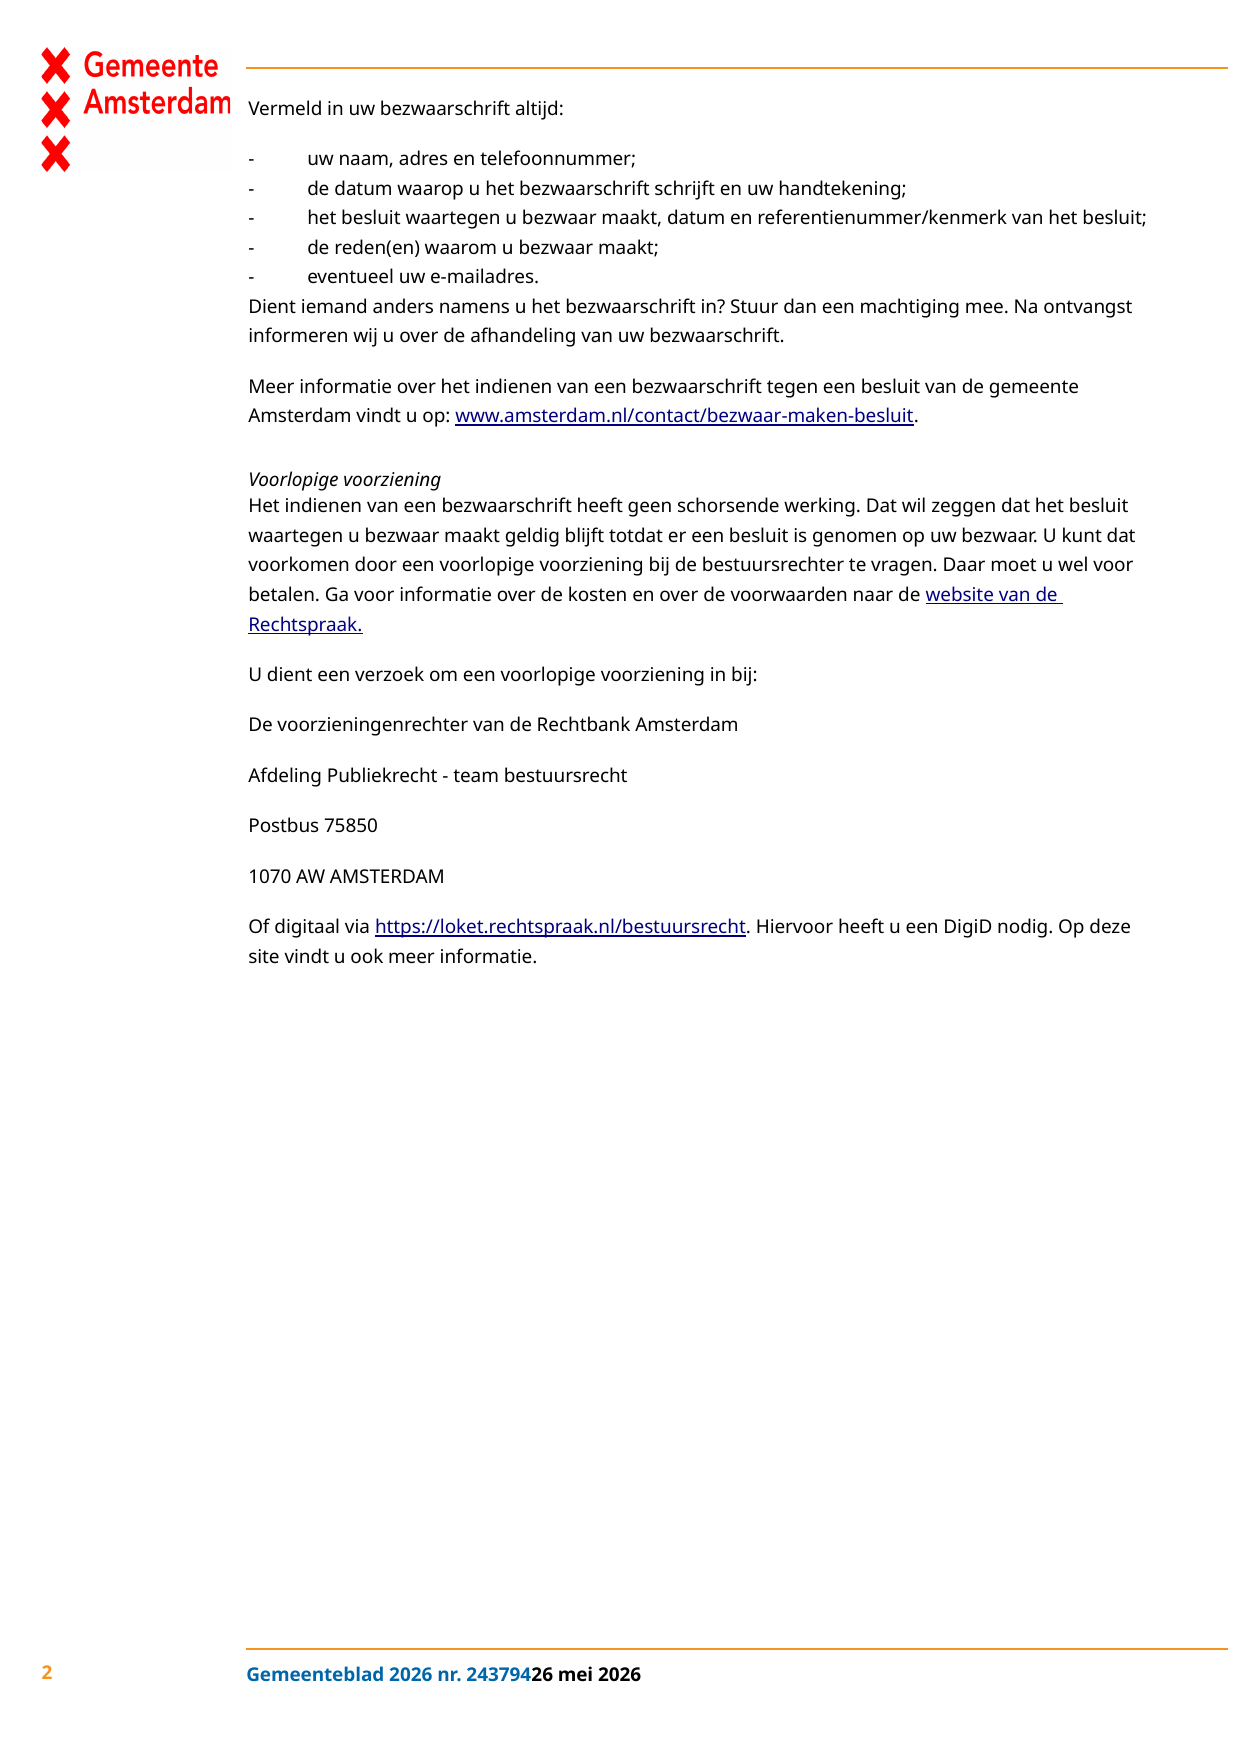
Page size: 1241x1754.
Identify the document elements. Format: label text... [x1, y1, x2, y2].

text Afdeling Publiekrecht - team bestuursrecht [248, 762, 1152, 788]
text De voorzieningenrechter van de Rechtbank Amsterdam [248, 712, 1152, 737]
text U dient een verzoek om een voorlopige voorziening in bij: [248, 661, 1152, 687]
list uw naam, adres en telefoonnummer; [248, 145, 1152, 171]
text Het indienen van een bezwaarschrift heeft geen schorsende werking. Dat wil zeggen dat het besluit waartegen u bezwaar maakt geldig blijft totdat er een besluit is genomen op uw bezwaar. U kunt dat voorkomen door een voorlopige voorziening bij de bestuursrechter te vragen. Daar moet u wel voor betalen. Ga voor informatie over de kosten en over de voorwaarden naar de website van de Rechtspraak. [248, 492, 1152, 636]
text Meer informatie over het indienen van een bezwaarschrift tegen een besluit van de gemeente Amsterdam vindt u op: www.amsterdam.nl/contact/bezwaar-maken-besluit. [248, 373, 1152, 428]
text Voorlopige voorziening [248, 467, 1152, 492]
text Of digitaal via https://loket.rechtspraak.nl/bestuursrecht. Hiervoor heeft u een DigiD nodig. Op deze site vindt u ook meer informatie. [248, 913, 1152, 968]
text 1070 AW AMSTERDAM [248, 863, 1152, 888]
text Vermeld in uw bezwaarschrift altijd: [248, 95, 1152, 121]
list de reden(en) waarom u bezwaar maakt; [248, 234, 1152, 260]
list de datum waarop u het bezwaarschrift schrijft en uw handtekening; [248, 175, 1152, 201]
list eventueel uw e-mailadres. [248, 263, 1152, 289]
text Dient iemand anders namens u het bezwaarschrift in? Stuur dan een machtiging mee. Na ontvangst informeren wij u over de afhandeling van uw bezwaarschrift. [248, 293, 1152, 348]
text Postbus 75850 [248, 812, 1152, 838]
list het besluit waartegen u bezwaar maakt, datum en referentienummer/kenmerk van het besluit; [248, 204, 1152, 230]
picture [41, 47, 231, 172]
